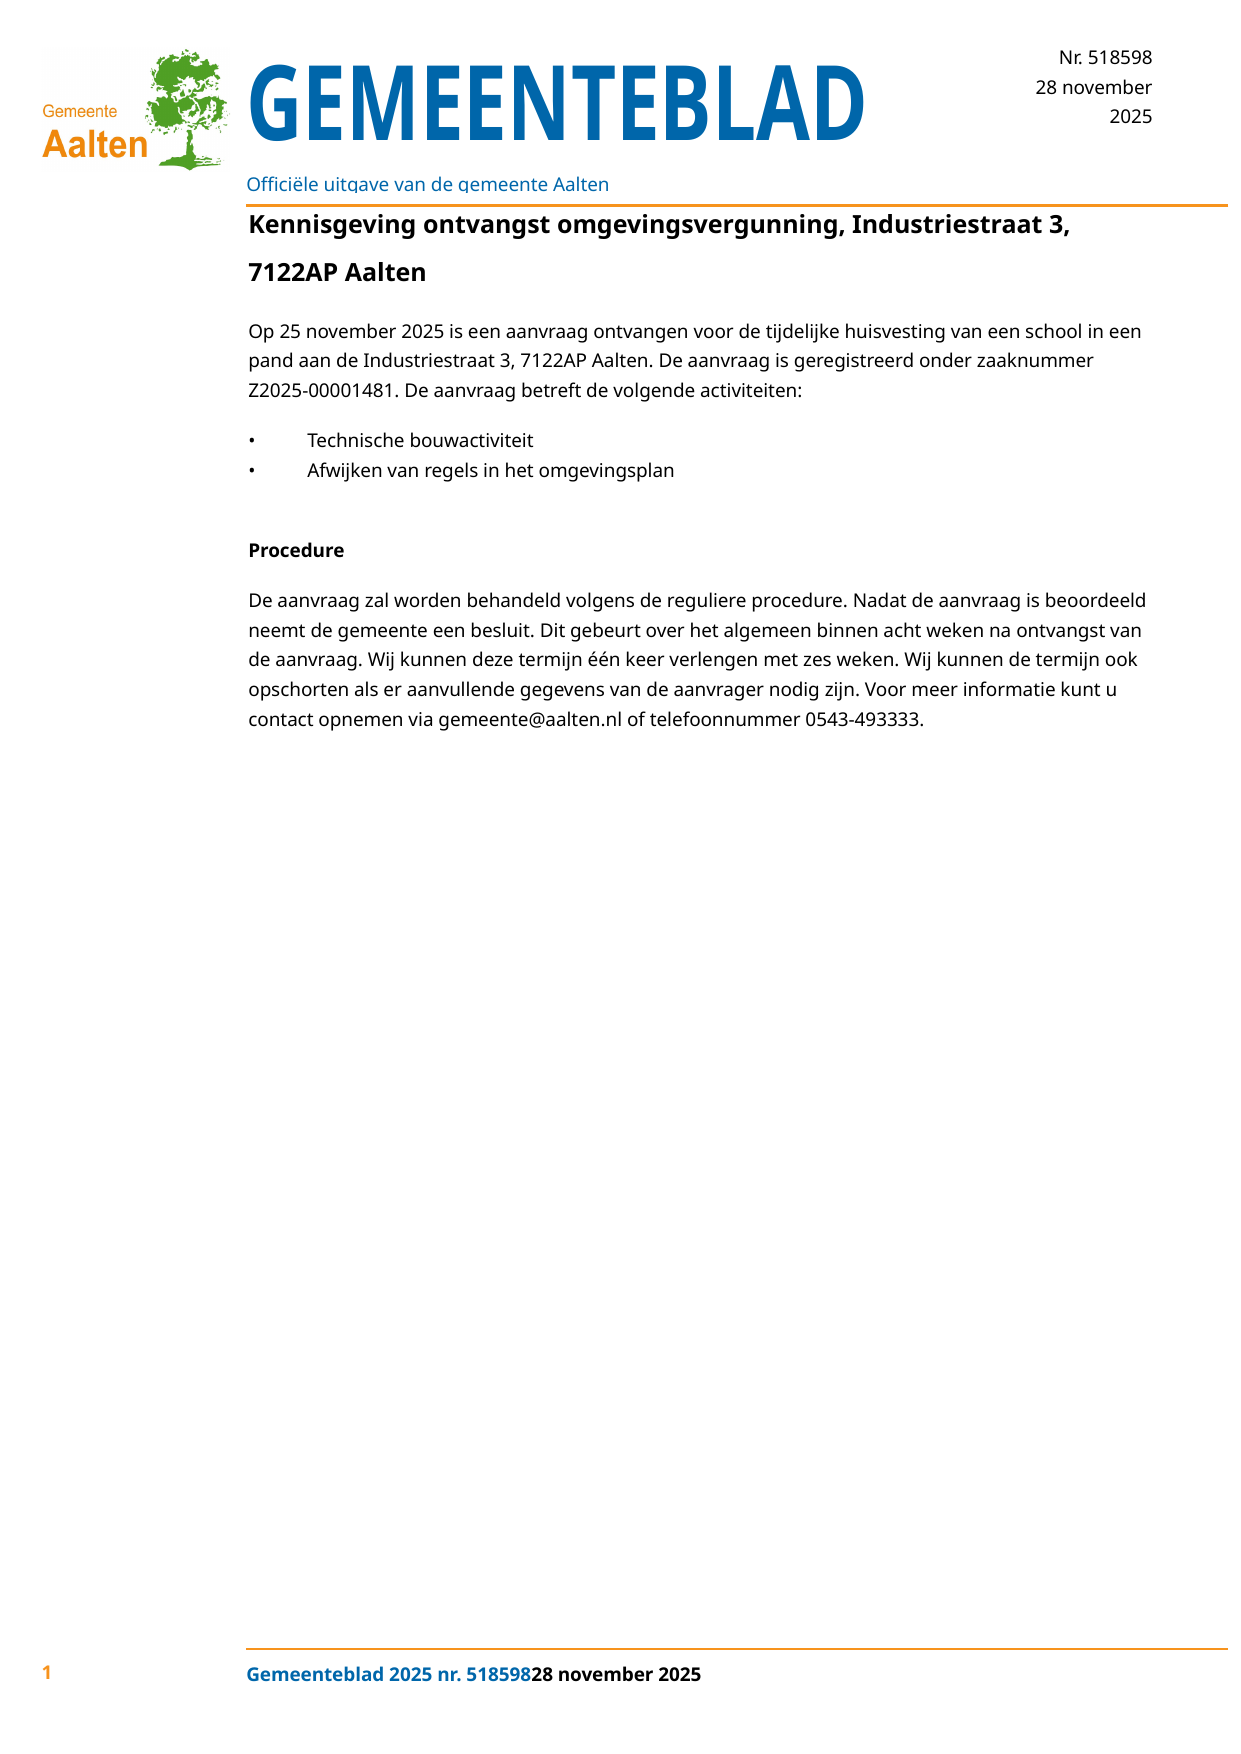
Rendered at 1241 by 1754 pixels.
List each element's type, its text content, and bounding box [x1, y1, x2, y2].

picture [41, 47, 231, 172]
text Kennisgeving ontvangst omgevingsvergunning, Industriestraat 3, 7122AP Aalten [248, 207, 1152, 288]
text Op 25 november 2025 is een aanvraag ontvangen voor de tijdelijke huisvesting van een school in een pand aan de Industriestraat 3, 7122AP Aalten. De aanvraag is geregistreerd onder zaaknummer Z2025-00001481. De aanvraag betreft de volgende activiteiten: [248, 318, 1152, 403]
text Procedure [248, 537, 1152, 563]
list Afwijken van regels in het omgevingsplan [248, 457, 1152, 483]
text De aanvraag zal worden behandeld volgens de reguliere procedure. Nadat de aanvraag is beoordeeld neemt de gemeente een besluit. Dit gebeurt over het algemeen binnen acht weken na ontvangst van de aanvraag. Wij kunnen deze termijn één keer verlengen met zes weken. Wij kunnen de termijn ook opschorten als er aanvullende gegevens van de aanvrager nodig zijn. Voor meer informatie kunt u contact opnemen via gemeente@aalten.nl of telefoonnummer 0543-493333. [248, 587, 1152, 732]
list Technische bouwactiviteit [248, 427, 1152, 453]
